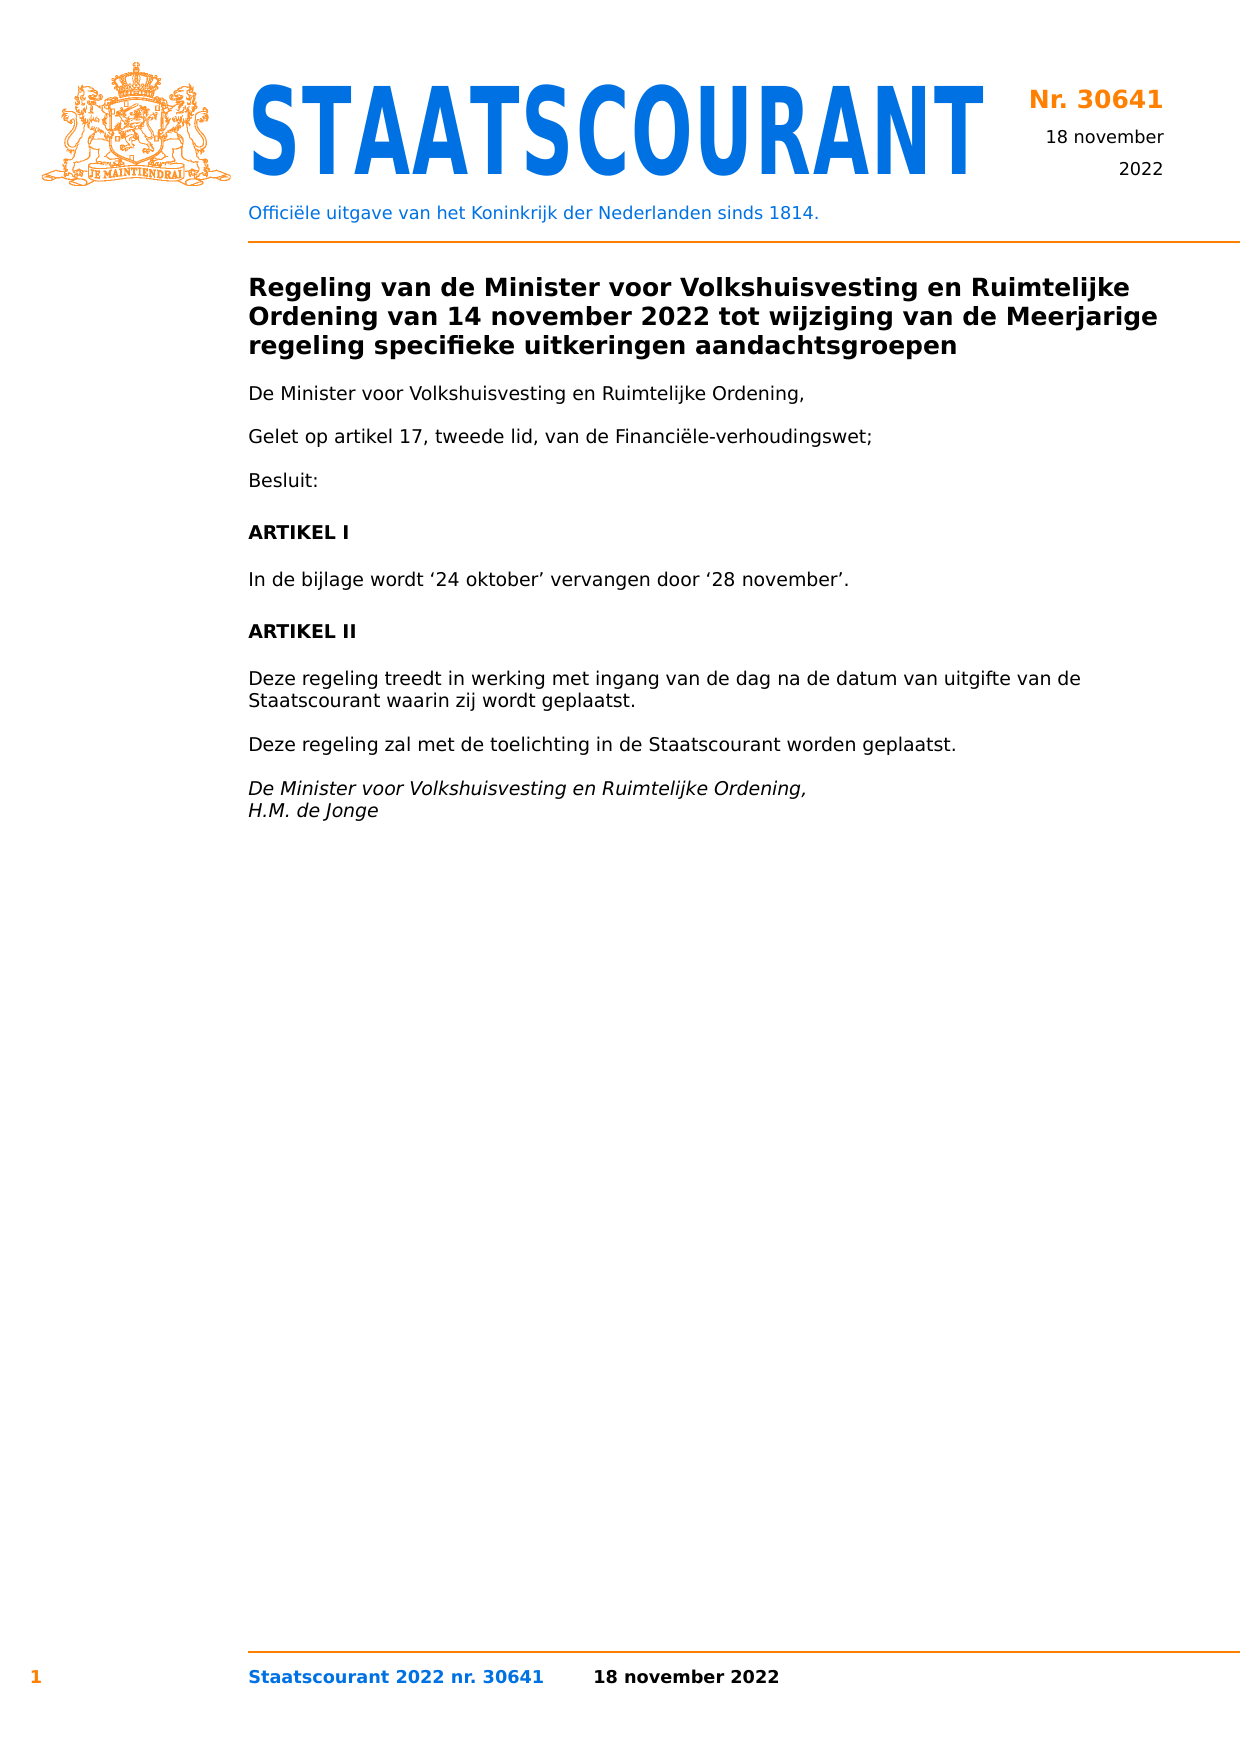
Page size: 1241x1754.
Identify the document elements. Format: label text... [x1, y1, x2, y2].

text Deze regeling treedt in werking met ingang van de dag na de datum van uitgifte van de Staatscourant waarin zij wordt geplaatst. [248, 668, 1163, 712]
subtitle ARTIKEL II [248, 621, 1163, 643]
table_cell 2022 [998, 153, 1240, 203]
text Gelet op artikel 17, tweede lid, van de Financiële-verhoudingswet; [248, 426, 1163, 448]
table_cell 18 november [998, 121, 1240, 153]
table_header Nr. 30641 [998, 62, 1240, 121]
text In de bijlage wordt ‘24 oktober’ vervangen door ‘28 november’. [248, 569, 1163, 591]
subtitle Regeling van de Minister voor Volkshuisvesting en Ruimtelijke Ordening van 14 november 2022 tot wijziging van de Meerjarige regeling specifieke uitkeringen aandachtsgroepen [248, 273, 1163, 361]
table_header [25, 62, 248, 241]
table_header STAATSCOURANT [248, 62, 998, 203]
picture [41, 62, 231, 186]
text Besluit: [248, 470, 1163, 492]
text De Minister voor Volkshuisvesting en Ruimtelijke Ordening, H.M. de Jonge [248, 778, 1163, 822]
text De Minister voor Volkshuisvesting en Ruimtelijke Ordening, [248, 382, 1163, 404]
table_cell Officiële uitgave van het Koninkrijk der Nederlanden sinds 1814. [248, 203, 1240, 241]
subtitle ARTIKEL I [248, 522, 1163, 544]
text Deze regeling zal met de toelichting in de Staatscourant worden geplaatst. [248, 734, 1163, 756]
